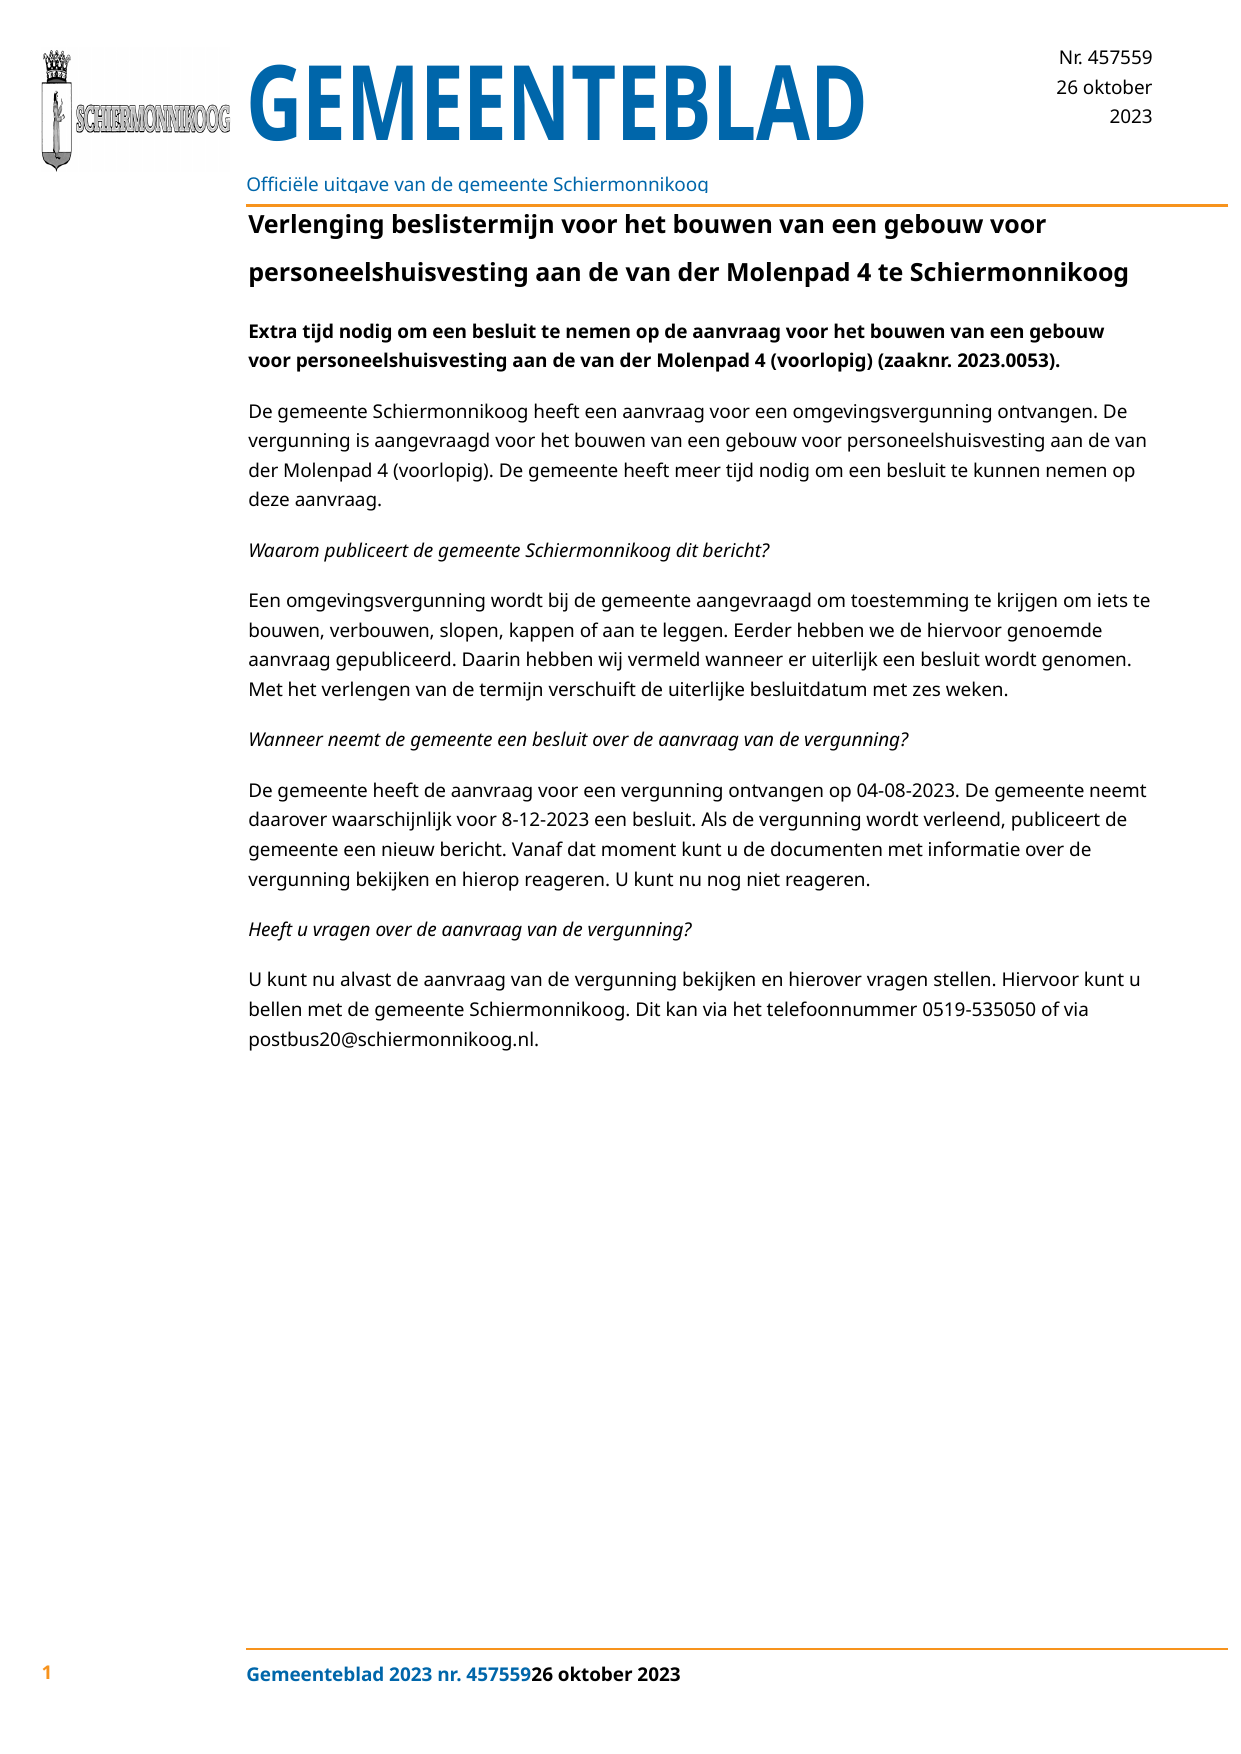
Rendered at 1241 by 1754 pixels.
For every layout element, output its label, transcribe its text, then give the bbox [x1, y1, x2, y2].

text U kunt nu alvast de aanvraag van de vergunning bekijken en hierover vragen stellen. Hiervoor kunt u bellen met de gemeente Schiermonnikoog. Dit kan via het telefoonnummer 0519-535050 of via postbus20@schiermonnikoog.nl. [248, 967, 1152, 1052]
text De gemeente heeft de aanvraag voor een vergunning ontvangen op 04-08-2023. De gemeente neemt daarover waarschijnlijk voor 8-12-2023 een besluit. Als de vergunning wordt verleend, publiceert de gemeente een nieuw bericht. Vanaf dat moment kunt u de documenten met informatie over de vergunning bekijken en hierop reageren. U kunt nu nog niet reageren. [248, 777, 1152, 892]
text De gemeente Schiermonnikoog heeft een aanvraag voor een omgevingsvergunning ontvangen. De vergunning is aangevraagd voor het bouwen van een gebouw voor personeelshuisvesting aan de van der Molenpad 4 (voorlopig). De gemeente heeft meer tijd nodig om een besluit te kunnen nemen op deze aanvraag. [248, 398, 1152, 512]
text Een omgevingsvergunning wordt bij de gemeente aangevraagd om toestemming te krijgen om iets te bouwen, verbouwen, slopen, kappen of aan te leggen. Eerder hebben we de hiervoor genoemde aanvraag gepubliceerd. Daarin hebben wij vermeld wanneer er uiterlijk een besluit wordt genomen. Met het verlengen van de termijn verschuift de uiterlijke besluitdatum met zes weken. [248, 587, 1152, 702]
text Wanneer neemt de gemeente een besluit over de aanvraag van de vergunning? [248, 727, 1152, 752]
text Waarom publiceert de gemeente Schiermonnikoog dit bericht? [248, 537, 1152, 563]
picture [41, 47, 231, 172]
text Verlenging beslistermijn voor het bouwen van een gebouw voor personeelshuisvesting aan de van der Molenpad 4 te Schiermonnikoog [248, 207, 1152, 288]
text Heeft u vragen over de aanvraag van de vergunning? [248, 916, 1152, 942]
text Extra tijd nodig om een besluit te nemen op de aanvraag voor het bouwen van een gebouw voor personeelshuisvesting aan de van der Molenpad 4 (voorlopig) (zaaknr. 2023.0053). [248, 318, 1152, 373]
